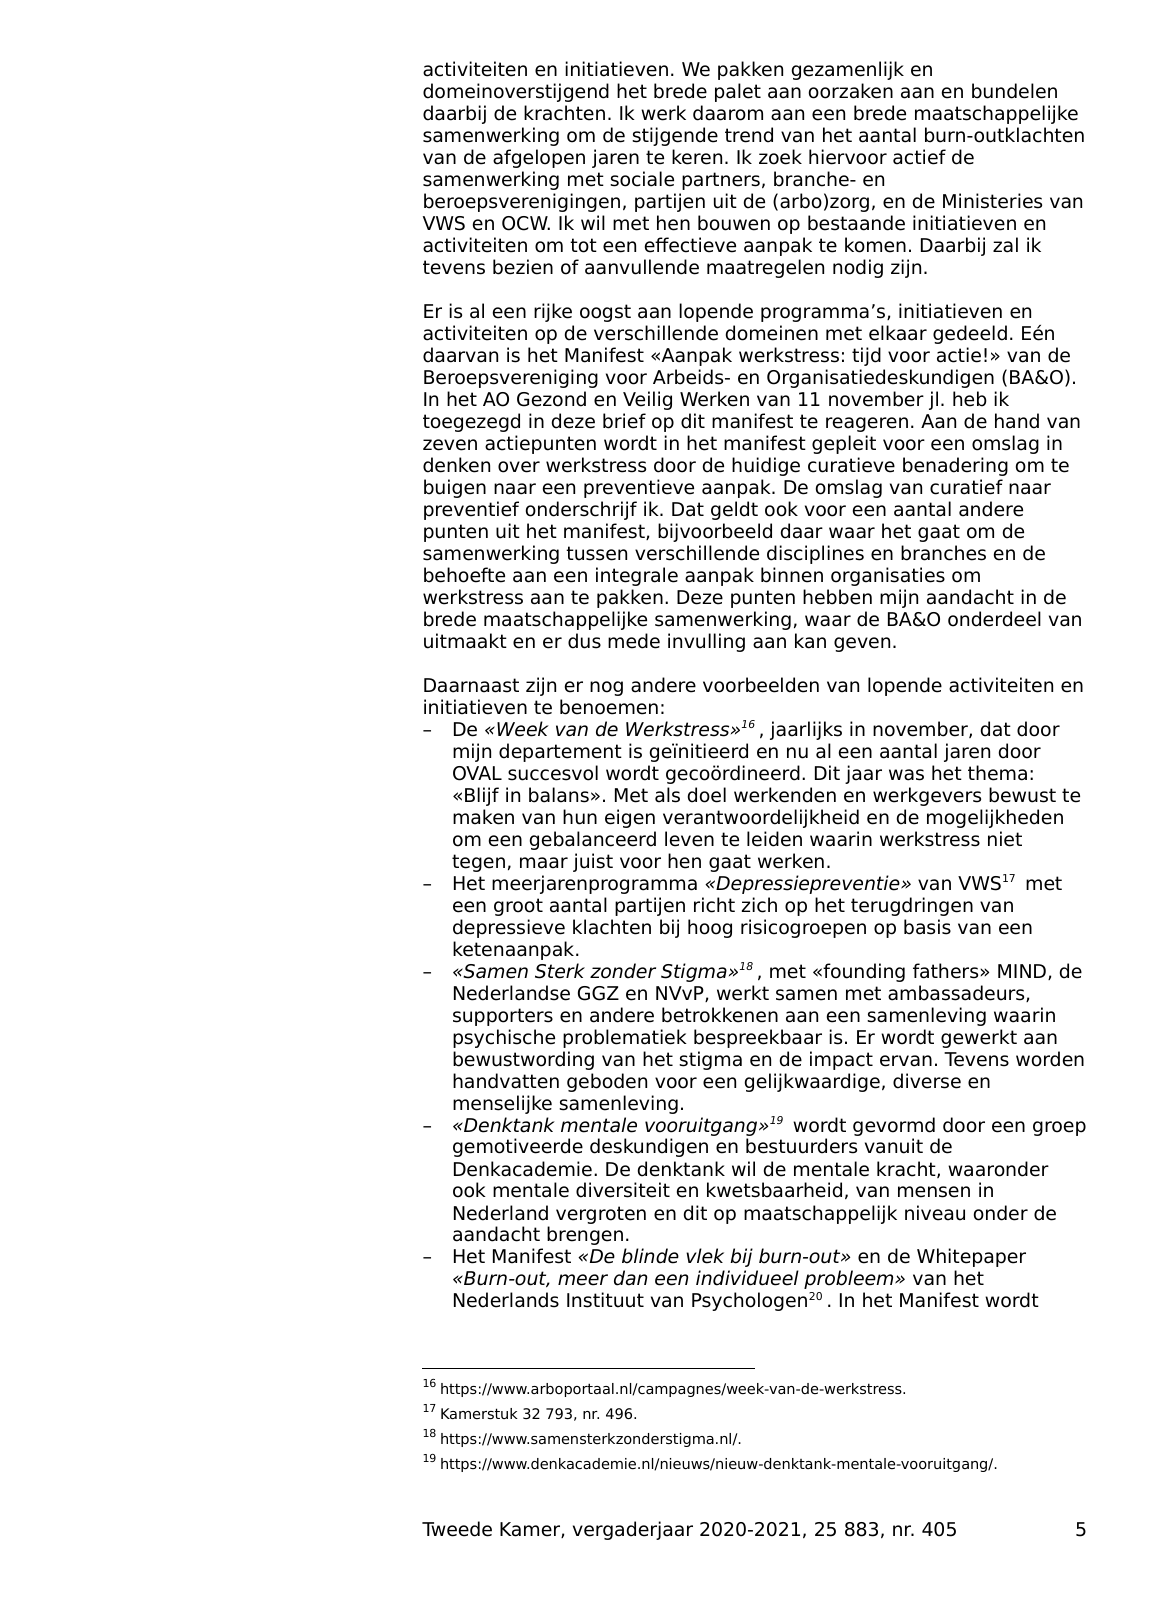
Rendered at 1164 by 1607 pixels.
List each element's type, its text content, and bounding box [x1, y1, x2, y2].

text Daarnaast zijn er nog andere voorbeelden van lopende activiteiten en initiatieven te benoemen: [422, 675, 1087, 719]
text – Het meerjarenprogramma «Depressiepreventie» van VWS met een groot aantal partijen richt zich op het terugdringen van depressieve klachten bij hoog risicogroepen op basis van een ketenaanpak. [422, 873, 1087, 961]
text – Het Manifest «De blinde vlek bij burn-out» en de Whitepaper «Burn-out, meer dan een individueel probleem» van het Nederlands Instituut van Psychologen. In het Manifest wordt [422, 1246, 1087, 1312]
text – De «Week van de Werkstress», jaarlijks in november, dat door mijn departement is geïnitieerd en nu al een aantal jaren door OVAL succesvol wordt gecoördineerd. Dit jaar was het thema: «Blijf in balans». Met als doel werkenden en werkgevers bewust te maken van hun eigen verantwoordelijkheid en de mogelijkheden om een gebalanceerd leven te leiden waarin werkstress niet tegen, maar juist voor hen gaat werken. [422, 719, 1087, 873]
text https://www.samensterkzonderstigma.nl/. [422, 1427, 1087, 1449]
text activiteiten en initiatieven. We pakken gezamenlijk en domeinoverstijgend het brede palet aan oorzaken aan en bundelen daarbij de krachten. Ik werk daarom aan een brede maatschappelijke samenwerking om de stijgende trend van het aantal burn-outklachten van de afgelopen jaren te keren. Ik zoek hiervoor actief de samenwerking met sociale partners, branche- en beroepsverenigingen, partijen uit de (arbo)zorg, en de Ministeries van VWS en OCW. Ik wil met hen bouwen op bestaande initiatieven en activiteiten om tot een effectieve aanpak te komen. Daarbij zal ik tevens bezien of aanvullende maatregelen nodig zijn. [422, 59, 1087, 279]
text Er is al een rijke oogst aan lopende programma’s, initiatieven en activiteiten op de verschillende domeinen met elkaar gedeeld. Eén daarvan is het Manifest «Aanpak werkstress: tijd voor actie!» van de Beroepsvereniging voor Arbeids- en Organisatiedeskundigen (BA&O). In het AO Gezond en Veilig Werken van 11 november jl. heb ik toegezegd in deze brief op dit manifest te reageren. Aan de hand van zeven actiepunten wordt in het manifest gepleit voor een omslag in denken over werkstress door de huidige curatieve benadering om te buigen naar een preventieve aanpak. De omslag van curatief naar preventief onderschrijf ik. Dat geldt ook voor een aantal andere punten uit het manifest, bijvoorbeeld daar waar het gaat om de samenwerking tussen verschillende disciplines en branches en de behoefte aan een integrale aanpak binnen organisaties om werkstress aan te pakken. Deze punten hebben mijn aandacht in de brede maatschappelijke samenwerking, waar de BA&O onderdeel van uitmaakt en er dus mede invulling aan kan geven. [422, 301, 1087, 653]
text – «Denktank mentale vooruitgang» wordt gevormd door een groep gemotiveerde deskundigen en bestuurders vanuit de Denkacademie. De denktank wil de mentale kracht, waaronder ook mentale diversiteit en kwetsbaarheid, van mensen in Nederland vergroten en dit op maatschappelijk niveau onder de aandacht brengen. [422, 1114, 1087, 1246]
text https://www.arboportaal.nl/campagnes/week-van-de-werkstress. [422, 1377, 1087, 1399]
text – «Samen Sterk zonder Stigma», met «founding fathers» MIND, de Nederlandse GGZ en NVvP, werkt samen met ambassadeurs, supporters en andere betrokkenen aan een samenleving waarin psychische problematiek bespreekbaar is. Er wordt gewerkt aan bewustwording van het stigma en de impact ervan. Tevens worden handvatten geboden voor een gelijkwaardige, diverse en menselijke samenleving. [422, 961, 1087, 1114]
text Kamerstuk 32 793, nr. 496. [422, 1402, 1087, 1424]
text https://www.denkacademie.nl/nieuws/nieuw-denktank-mentale-vooruitgang/. [422, 1452, 1087, 1474]
